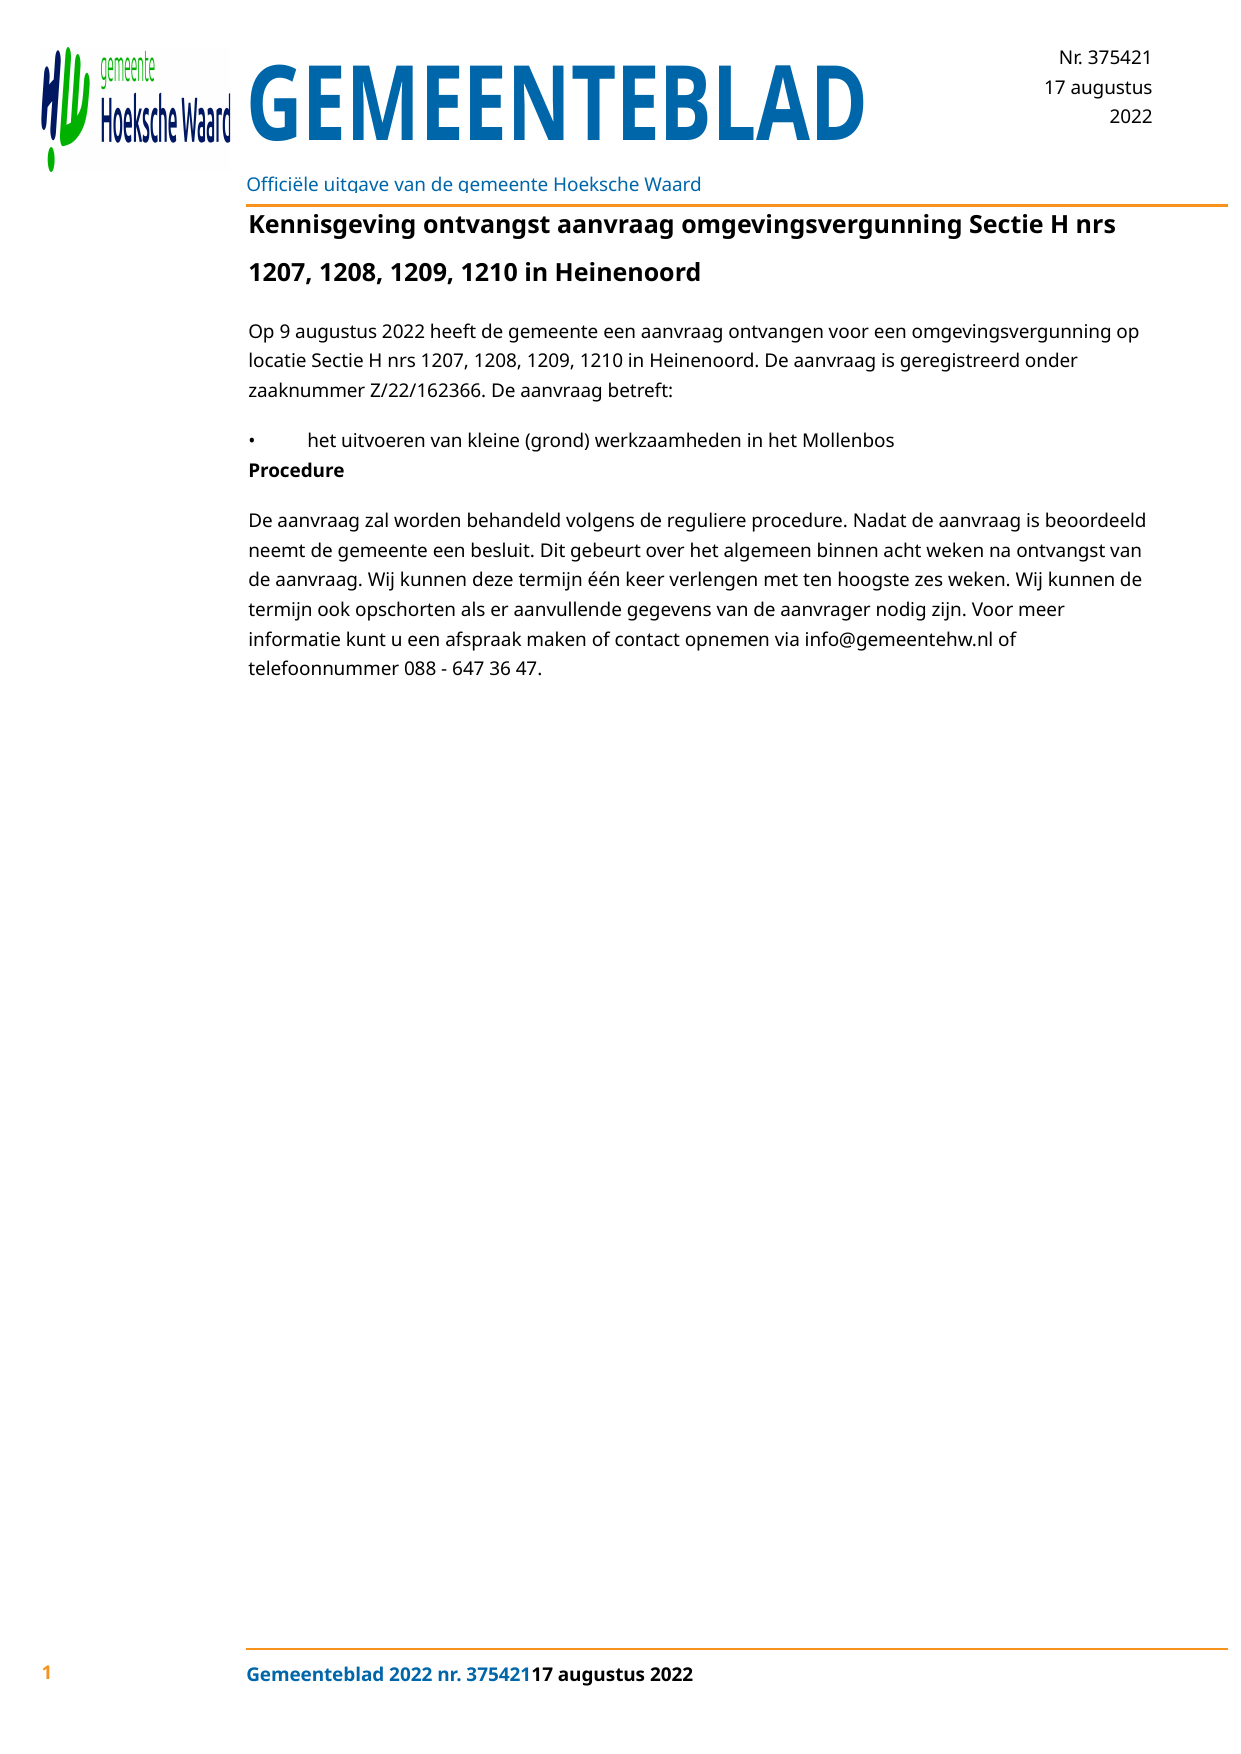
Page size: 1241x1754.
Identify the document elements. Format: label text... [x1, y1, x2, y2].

text Op 9 augustus 2022 heeft de gemeente een aanvraag ontvangen voor een omgevingsvergunning op locatie Sectie H nrs 1207, 1208, 1209, 1210 in Heinenoord. De aanvraag is geregistreerd onder zaaknummer Z/22/162366. De aanvraag betreft: [248, 318, 1152, 403]
picture [41, 47, 231, 172]
text De aanvraag zal worden behandeld volgens de reguliere procedure. Nadat de aanvraag is beoordeeld neemt de gemeente een besluit. Dit gebeurt over het algemeen binnen acht weken na ontvangst van de aanvraag. Wij kunnen deze termijn één keer verlengen met ten hoogste zes weken. Wij kunnen de termijn ook opschorten als er aanvullende gegevens van de aanvrager nodig zijn. Voor meer informatie kunt u een afspraak maken of contact opnemen via info@gemeentehw.nl of telefoonnummer 088 - 647 36 47. [248, 507, 1152, 681]
list het uitvoeren van kleine (grond) werkzaamheden in het Mollenbos [248, 427, 1152, 453]
text Procedure [248, 457, 1152, 483]
text Kennisgeving ontvangst aanvraag omgevingsvergunning Sectie H nrs 1207, 1208, 1209, 1210 in Heinenoord [248, 207, 1152, 288]
